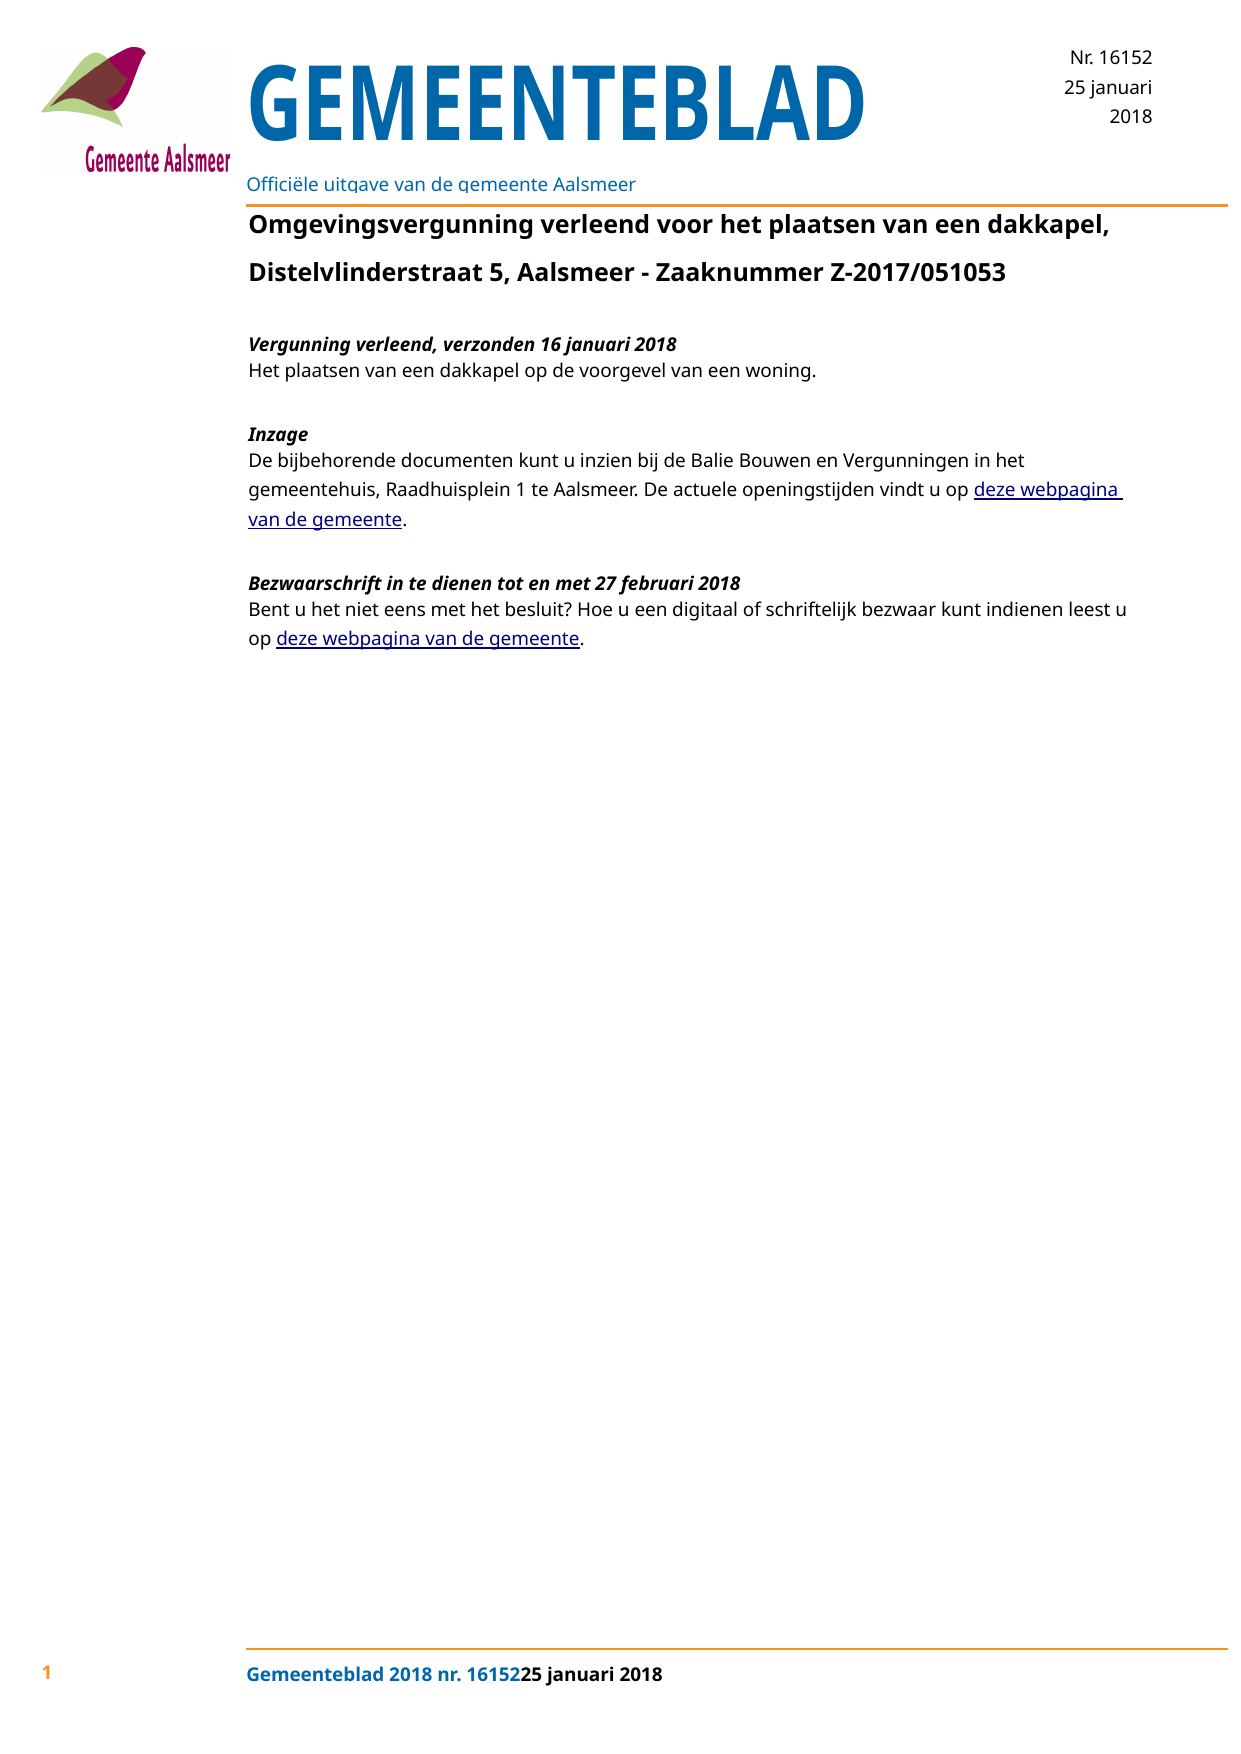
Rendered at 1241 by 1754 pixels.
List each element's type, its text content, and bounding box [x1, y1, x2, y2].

text Vergunning verleend, verzonden 16 januari 2018 [248, 331, 1152, 357]
text De bijbehorende documenten kunt u inzien bij de Balie Bouwen en Vergunningen in het gemeentehuis, Raadhuisplein 1 te Aalsmeer. De actuele openingstijden vindt u op deze webpagina van de gemeente. [248, 447, 1152, 532]
text Bezwaarschrift in te dienen tot en met 27 februari 2018 [248, 570, 1152, 596]
text Inzage [248, 421, 1152, 447]
picture [41, 47, 231, 172]
text Bent u het niet eens met het besluit? Hoe u een digitaal of schriftelijk bezwaar kunt indienen leest u op deze webpagina van de gemeente. [248, 596, 1152, 651]
text Omgevingsvergunning verleend voor het plaatsen van een dakkapel, Distelvlinderstraat 5, Aalsmeer - Zaaknummer Z-2017/051053 [248, 207, 1152, 288]
text Het plaatsen van een dakkapel op de voorgevel van een woning. [248, 357, 1152, 383]
